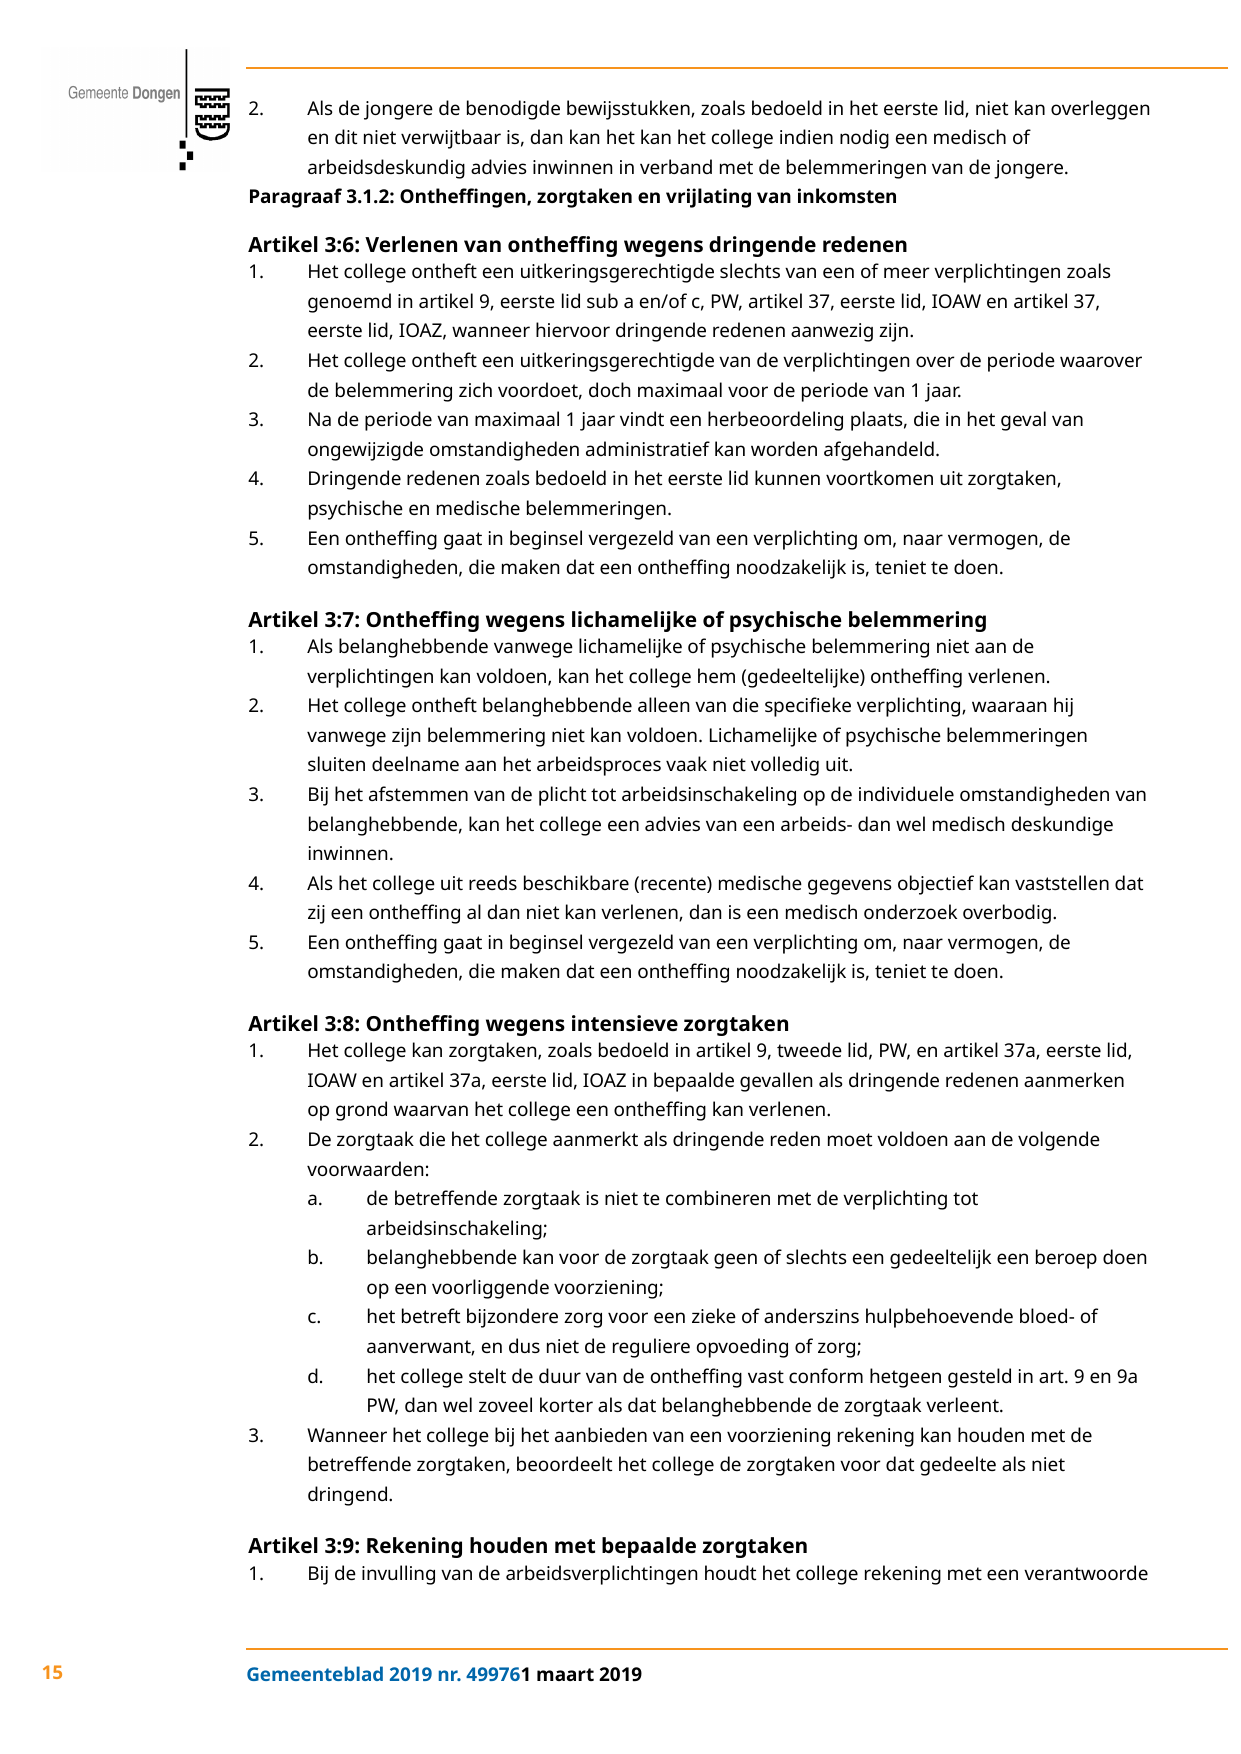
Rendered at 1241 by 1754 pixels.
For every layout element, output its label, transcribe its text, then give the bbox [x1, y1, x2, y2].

list Het college ontheft een uitkeringsgerechtigde van de verplichtingen over de periode waarover de belemmering zich voordoet, doch maximaal voor de periode van 1 jaar. [248, 347, 1152, 403]
list Een ontheffing gaat in beginsel vergezeld van een verplichting om, naar vermogen, de omstandigheden, die maken dat een ontheffing noodzakelijk is, teniet te doen. [248, 525, 1152, 580]
list Het college ontheft belanghebbende alleen van die specifieke verplichting, waaraan hij vanwege zijn belemmering niet kan voldoen. Lichamelijke of psychische belemmeringen sluiten deelname aan het arbeidsproces vaak niet volledig uit. [248, 692, 1152, 777]
text Artikel 3:7: Ontheffing wegens lichamelijke of psychische belemmering [248, 605, 1152, 633]
list de betreffende zorgtaak is niet te combineren met de verplichting tot arbeidsinschakeling; [307, 1185, 1152, 1241]
list het college stelt de duur van de ontheffing vast conform hetgeen gesteld in art. 9 en 9a PW, dan wel zoveel korter als dat belanghebbende de zorgtaak verleent. [307, 1363, 1152, 1418]
list Als de jongere de benodigde bewijsstukken, zoals bedoeld in het eerste lid, niet kan overleggen en dit niet verwijtbaar is, dan kan het kan het college indien nodig een medisch of arbeidsdeskundig advies inwinnen in verband met de belemmeringen van de jongere. [248, 95, 1152, 180]
list belanghebbende kan voor de zorgtaak geen of slechts een gedeeltelijk een beroep doen op een voorliggende voorziening; [307, 1244, 1152, 1300]
text Artikel 3:6: Verlenen van ontheffing wegens dringende redenen [248, 230, 1152, 258]
list Als het college uit reeds beschikbare (recente) medische gegevens objectief kan vaststellen dat zij een ontheffing al dan niet kan verlenen, dan is een medisch onderzoek overbodig. [248, 870, 1152, 925]
text Artikel 3:8: Ontheffing wegens intensieve zorgtaken [248, 1009, 1152, 1037]
list het betreft bijzondere zorg voor een zieke of anderszins hulpbehoevende bloed- of aanverwant, en dus niet de reguliere opvoeding of zorg; [307, 1304, 1152, 1359]
list Wanneer het college bij het aanbieden van een voorziening rekening kan houden met de betreffende zorgtaken, beoordeelt het college de zorgtaken voor dat gedeelte als niet dringend. [248, 1422, 1152, 1507]
list De zorgtaak die het college aanmerkt als dringende reden moet voldoen aan de volgende voorwaarden: [248, 1126, 1152, 1182]
list Bij het afstemmen van de plicht tot arbeidsinschakeling op de individuele omstandigheden van belanghebbende, kan het college een advies van een arbeids- dan wel medisch deskundige inwinnen. [248, 781, 1152, 866]
list Dringende redenen zoals bedoeld in het eerste lid kunnen voortkomen uit zorgtaken, psychische en medische belemmeringen. [248, 466, 1152, 521]
text Paragraaf 3.1.2: Ontheffingen, zorgtaken en vrijlating van inkomsten [248, 183, 1152, 209]
list Het college kan zorgtaken, zoals bedoeld in artikel 9, tweede lid, PW, en artikel 37a, eerste lid, IOAW en artikel 37a, eerste lid, IOAZ in bepaalde gevallen als dringende redenen aanmerken op grond waarvan het college een ontheffing kan verlenen. [248, 1037, 1152, 1122]
list Een ontheffing gaat in beginsel vergezeld van een verplichting om, naar vermogen, de omstandigheden, die maken dat een ontheffing noodzakelijk is, teniet te doen. [248, 929, 1152, 984]
picture [41, 47, 231, 172]
text Artikel 3:9: Rekening houden met bepaalde zorgtaken [248, 1532, 1152, 1560]
list Als belanghebbende vanwege lichamelijke of psychische belemmering niet aan de verplichtingen kan voldoen, kan het college hem (gedeeltelijke) ontheffing verlenen. [248, 633, 1152, 688]
list Na de periode van maximaal 1 jaar vindt een herbeoordeling plaats, die in het geval van ongewijzigde omstandigheden administratief kan worden afgehandeld. [248, 406, 1152, 462]
list Bij de invulling van de arbeidsverplichtingen houdt het college rekening met een verantwoorde [248, 1560, 1152, 1586]
list Het college ontheft een uitkeringsgerechtigde slechts van een of meer verplichtingen zoals genoemd in artikel 9, eerste lid sub a en/of c, PW, artikel 37, eerste lid, IOAW en artikel 37, eerste lid, IOAZ, wanneer hiervoor dringende redenen aanwezig zijn. [248, 258, 1152, 343]
